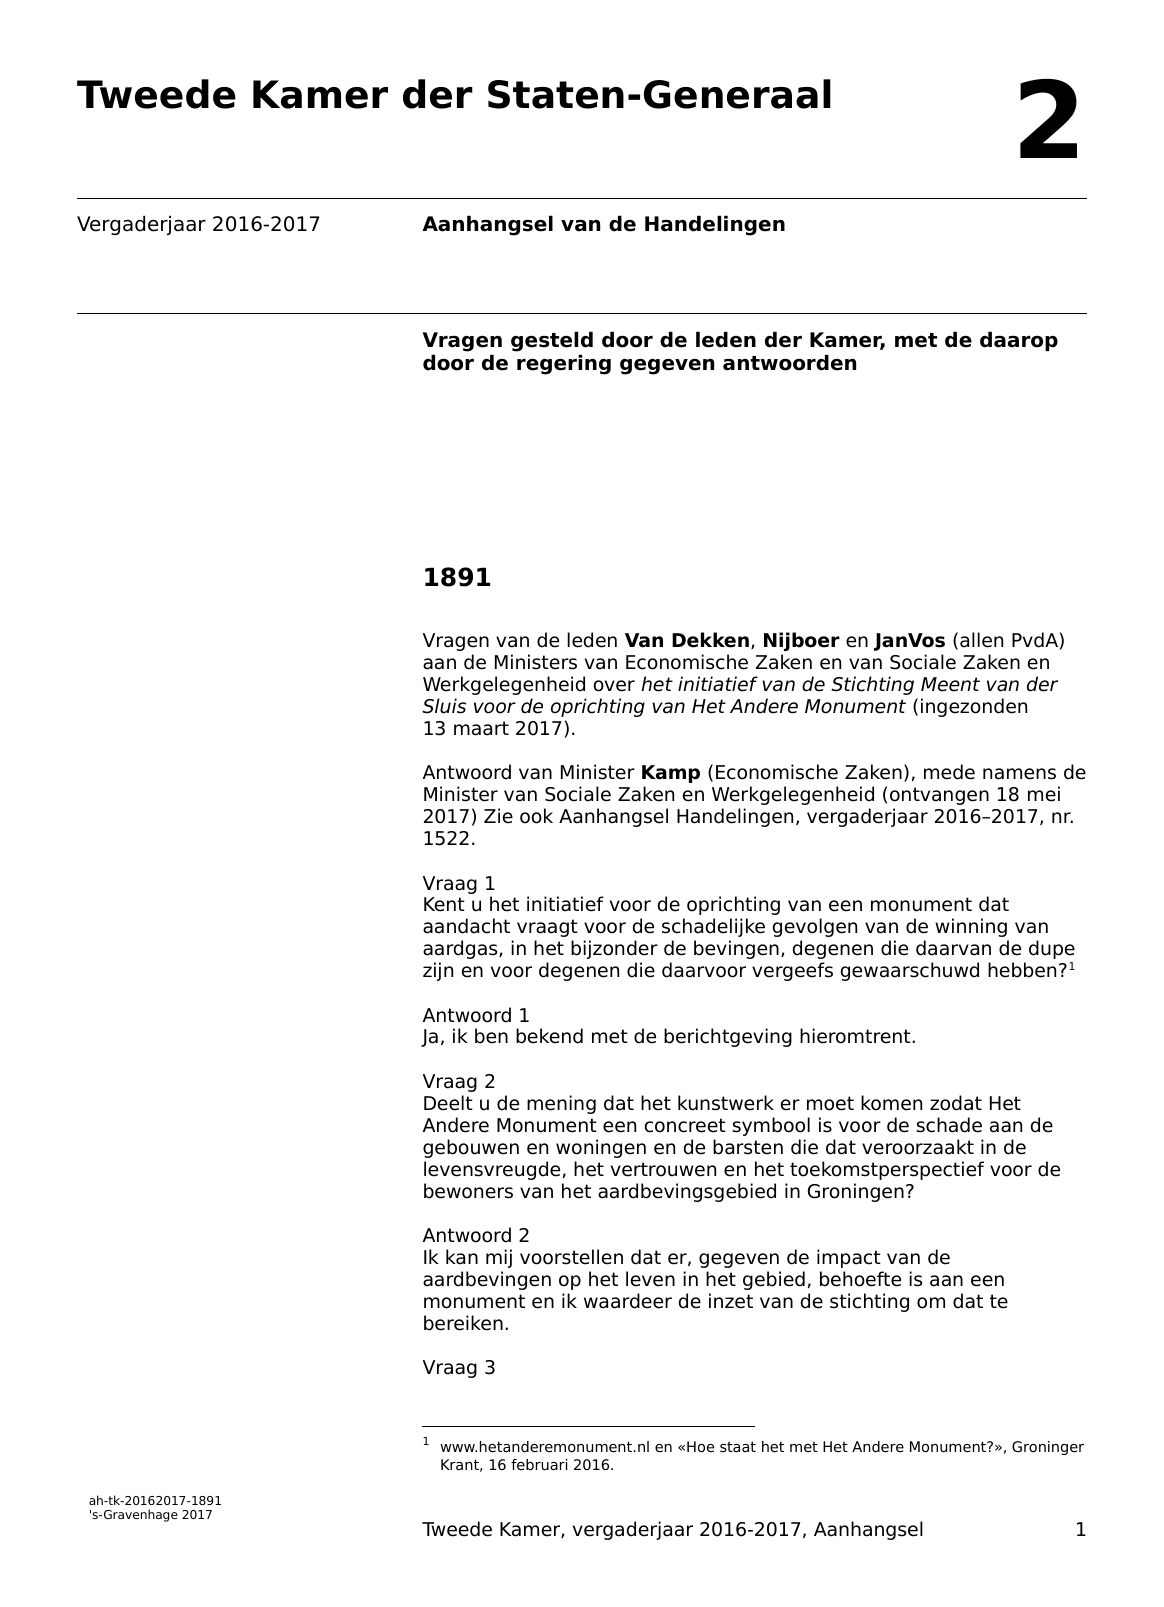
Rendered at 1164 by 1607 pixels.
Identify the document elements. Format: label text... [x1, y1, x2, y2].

table_cell Vergaderjaar 2016-2017 [77, 199, 422, 313]
text Kent u het initiatief voor de oprichting van een monument dat aandacht vraagt voor de schadelijke gevolgen van de winning van aardgas, in het bijzonder de bevingen, degenen die daarvan de dupe zijn en voor degenen die daarvoor vergeefs gewaarschuwd hebben? [422, 894, 1087, 982]
table_header Tweede Kamer der Staten-Generaal [77, 59, 886, 198]
text Vraag 2 [422, 1071, 1087, 1093]
table_cell Vragen gesteld door de leden der Kamer, met de daarop door de regering gegeven antwoorden [422, 314, 1087, 375]
text Vragen van de leden Van Dekken, Nijboer en JanVos (allen PvdA) aan de Ministers van Economische Zaken en van Sociale Zaken en Werkgelegenheid over het initiatief van de Stichting Meent van der Sluis voor de oprichting van Het Andere Monument (ingezonden 13 maart 2017). [422, 630, 1087, 740]
text www.hetanderemonument.nl en «Hoe staat het met Het Andere Monument?», Groninger Krant, 16 februari 2016. [422, 1435, 1087, 1474]
text Deelt u de mening dat het kunstwerk er moet komen zodat Het Andere Monument een concreet symbool is voor de schade aan de gebouwen en woningen en de barsten die dat veroorzaakt in de levensvreugde, het vertrouwen en het toekomstperspectief voor de bewoners van het aardbevingsgebied in Groningen? [422, 1093, 1087, 1202]
text 's-Gravenhage 2017 [88, 1508, 323, 1522]
text Vraag 1 [422, 872, 1087, 894]
text Antwoord van Minister Kamp (Economische Zaken), mede namens de Minister van Sociale Zaken en Werkgelegenheid (ontvangen 18 mei 2017) Zie ook Aanhangsel Handelingen, vergaderjaar 2016–2017, nr. 1522. [422, 762, 1087, 850]
text 1891 [422, 563, 1087, 592]
table_header 2 [886, 59, 1087, 198]
text Antwoord 2 [422, 1225, 1087, 1247]
text ah-tk-20162017-1891 [88, 1494, 323, 1508]
table_cell [77, 314, 422, 375]
text Ja, ik ben bekend met de berichtgeving hieromtrent. [422, 1026, 1087, 1048]
text Vraag 3 [422, 1357, 1087, 1379]
text Antwoord 1 [422, 1004, 1087, 1026]
table_cell Aanhangsel van de Handelingen [422, 199, 1087, 313]
text Ik kan mij voorstellen dat er, gegeven de impact van de aardbevingen op het leven in het gebied, behoefte is aan een monument en ik waardeer de inzet van de stichting om dat te bereiken. [422, 1247, 1087, 1334]
